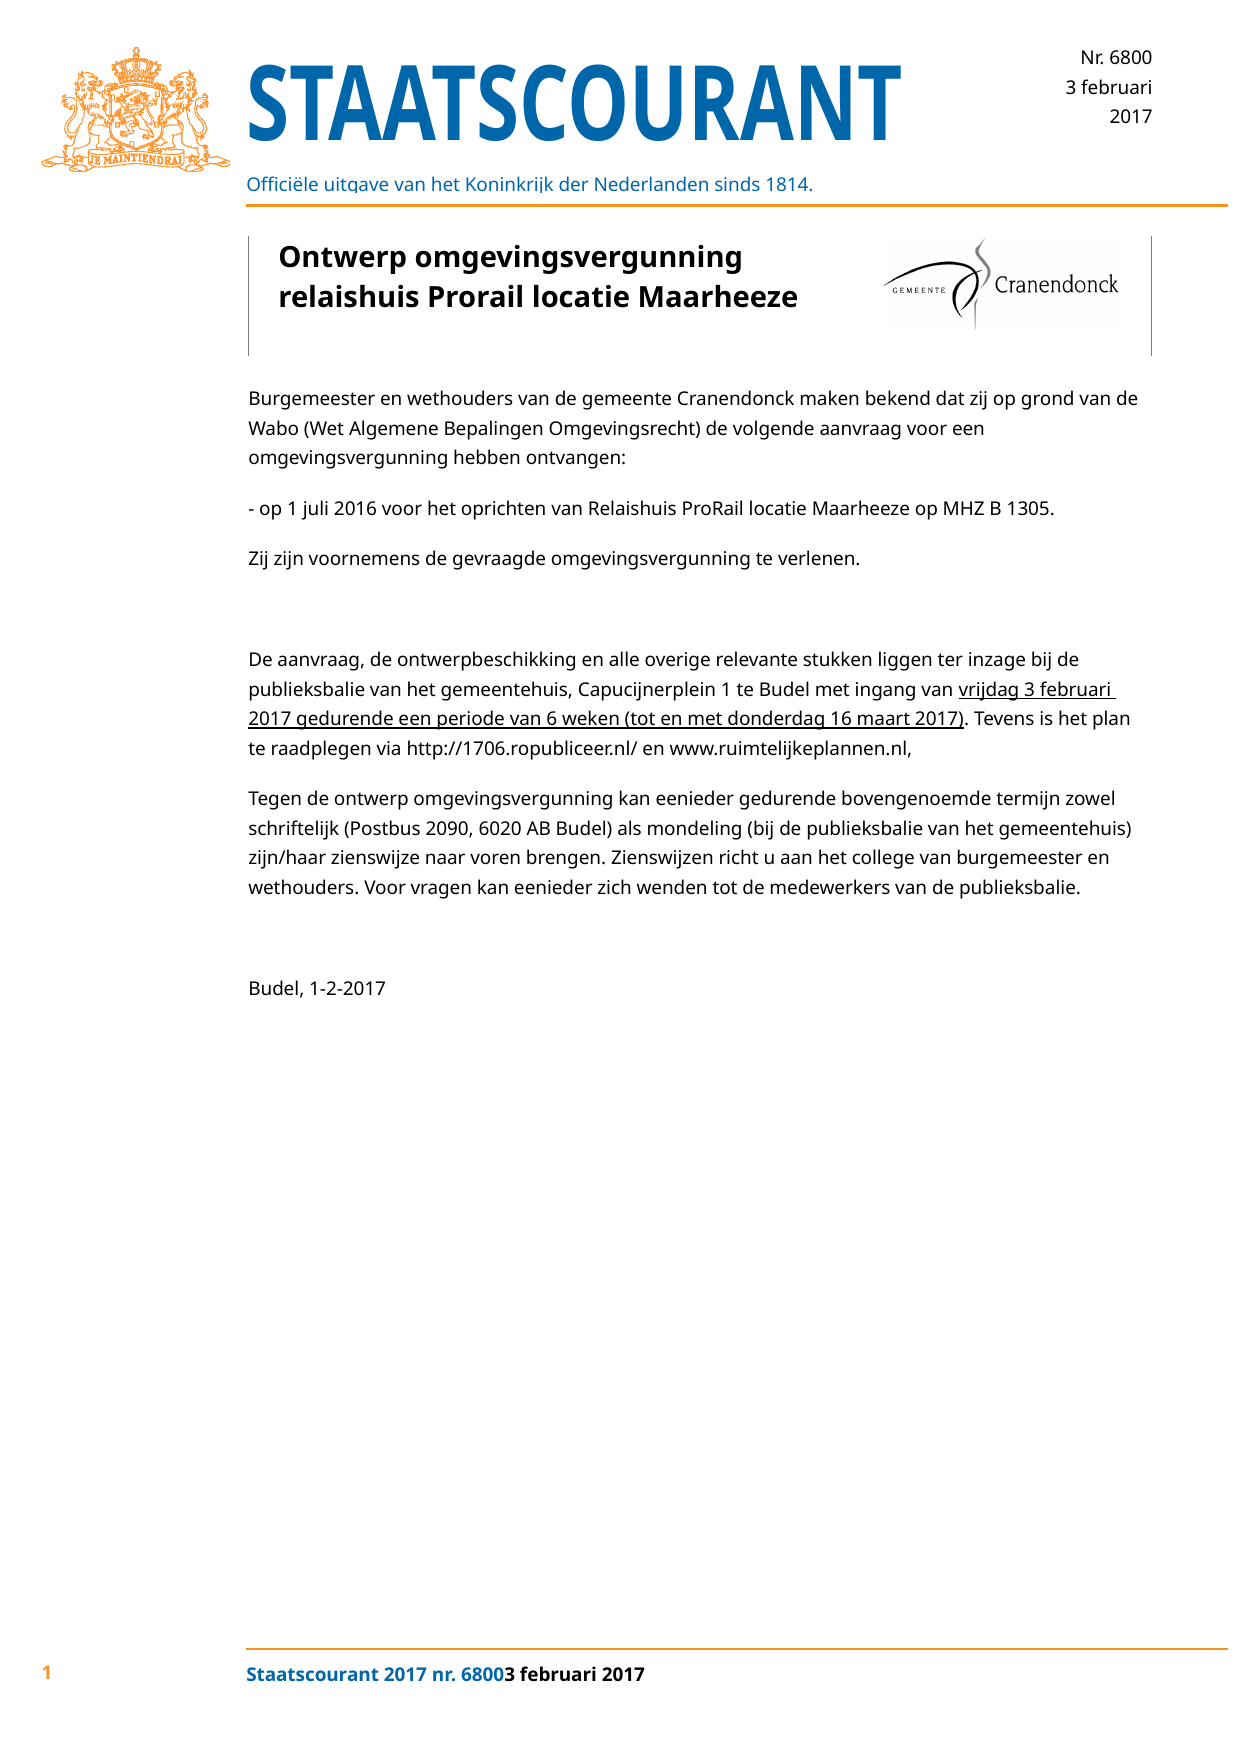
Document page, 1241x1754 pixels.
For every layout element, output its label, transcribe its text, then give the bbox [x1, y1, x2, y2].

text - op 1 juli 2016 voor het oprichten van Relaishuis ProRail locatie Maarheeze op MHZ B 1305. [248, 495, 1152, 521]
text Tegen de ontwerp omgevingsvergunning kan eenieder gedurende bovengenoemde termijn zowel schriftelijk (Postbus 2090, 6020 AB Budel) als mondeling (bij de publieksbalie van het gemeentehuis) zijn/haar zienswijze naar voren brengen. Zienswijzen richt u aan het college van burgemeester en wethouders. Voor vragen kan eenieder zich wenden tot de medewerkers van de publieksbalie. [248, 785, 1152, 900]
picture [41, 47, 231, 172]
text Zij zijn voornemens de gevraagde omgevingsvergunning te verlenen. [248, 545, 1152, 571]
table_header [850, 236, 1151, 356]
picture [882, 236, 1119, 331]
table_header Ontwerp omgevingsvergunning relaishuis Prorail locatie Maarheeze [249, 236, 850, 356]
text Burgemeester en wethouders van de gemeente Cranendonck maken bekend dat zij op grond van de Wabo (Wet Algemene Bepalingen Omgevingsrecht) de volgende aanvraag voor een omgevingsvergunning hebben ontvangen: [248, 385, 1152, 470]
text Budel, 1-2-2017 [248, 975, 1152, 1001]
text De aanvraag, de ontwerpbeschikking en alle overige relevante stukken liggen ter inzage bij de publieksbalie van het gemeentehuis, Capucijnerplein 1 te Budel met ingang van vrijdag 3 februari 2017 gedurende een periode van 6 weken (tot en met donderdag 16 maart 2017). Tevens is het plan te raadplegen via http://1706.ropubliceer.nl/ en www.ruimtelijkeplannen.nl, [248, 646, 1152, 761]
